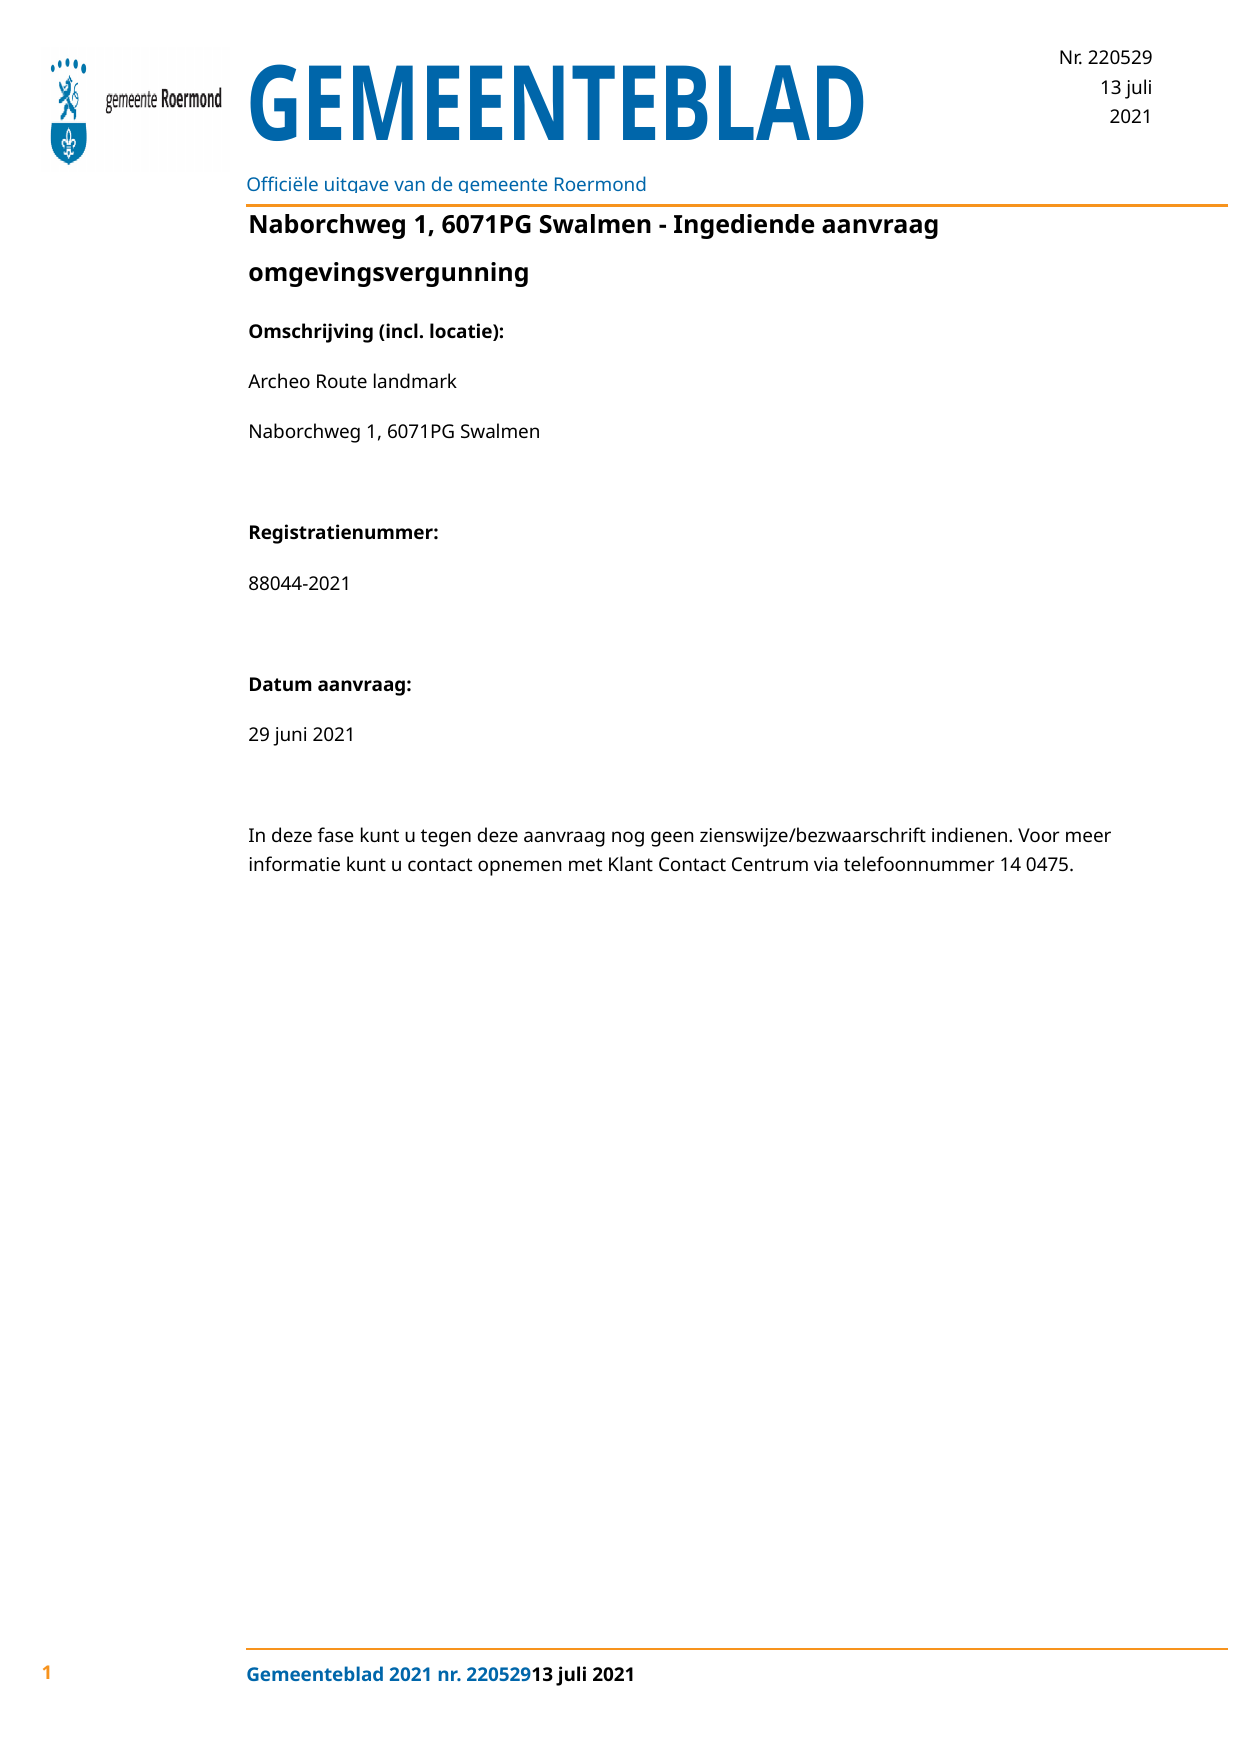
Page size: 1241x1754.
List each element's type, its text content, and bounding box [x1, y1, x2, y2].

text 29 juni 2021 [248, 721, 1152, 747]
text In deze fase kunt u tegen deze aanvraag nog geen zienswijze/bezwaarschrift indienen. Voor meer informatie kunt u contact opnemen met Klant Contact Centrum via telefoonnummer 14 0475. [248, 822, 1152, 877]
text Naborchweg 1, 6071PG Swalmen [248, 419, 1152, 444]
picture [41, 47, 231, 172]
text 88044-2021 [248, 570, 1152, 596]
text Datum aanvraag: [248, 671, 1152, 697]
text Archeo Route landmark [248, 368, 1152, 394]
text Registratienummer: [248, 519, 1152, 545]
text Naborchweg 1, 6071PG Swalmen - Ingediende aanvraag omgevingsvergunning [248, 207, 1152, 288]
text Omschrijving (incl. locatie): [248, 318, 1152, 344]
